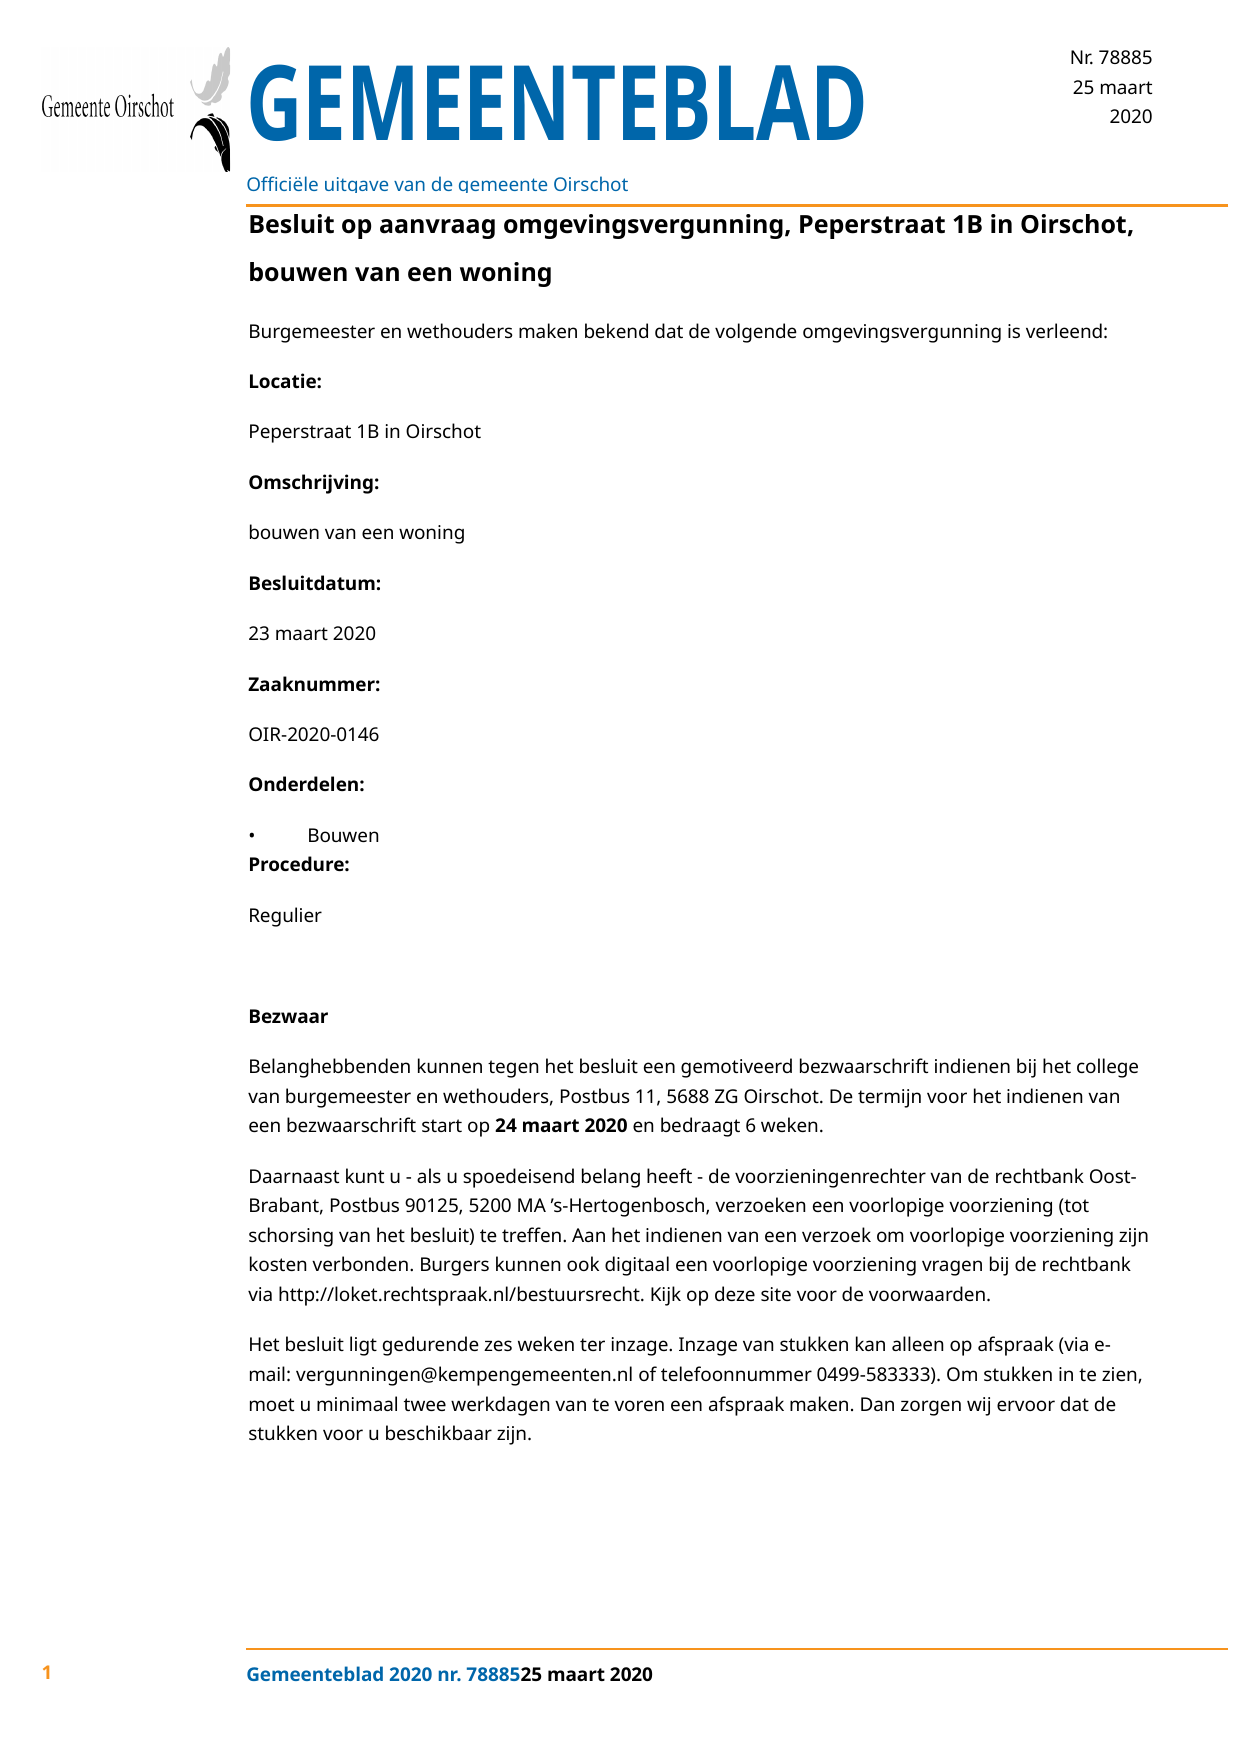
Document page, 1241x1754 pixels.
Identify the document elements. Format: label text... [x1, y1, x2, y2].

text Regulier [248, 902, 1152, 928]
text Zaaknummer: [248, 671, 1152, 697]
text Omschrijving: [248, 469, 1152, 495]
text Bezwaar [248, 1003, 1152, 1029]
list Bouwen [248, 822, 1152, 848]
text Onderdelen: [248, 772, 1152, 797]
picture [41, 47, 231, 172]
text Belanghebbenden kunnen tegen het besluit een gemotiveerd bezwaarschrift indienen bij het college van burgemeester en wethouders, Postbus 11, 5688 ZG Oirschot. De termijn voor het indienen van een bezwaarschrift start op 24 maart 2020 en bedraagt 6 weken. [248, 1053, 1152, 1138]
text Besluit op aanvraag omgevingsvergunning, Peperstraat 1B in Oirschot, bouwen van een woning [248, 207, 1152, 288]
text Daarnaast kunt u - als u spoedeisend belang heeft - de voorzieningenrechter van de rechtbank Oost-Brabant, Postbus 90125, 5200 MA ’s-Hertogenbosch, verzoeken een voorlopige voorziening (tot schorsing van het besluit) te treffen. Aan het indienen van een verzoek om voorlopige voorziening zijn kosten verbonden. Burgers kunnen ook digitaal een voorlopige voorziening vragen bij de rechtbank via http://loket.rechtspraak.nl/bestuursrecht. Kijk op deze site voor de voorwaarden. [248, 1163, 1152, 1307]
text Besluitdatum: [248, 570, 1152, 596]
text Burgemeester en wethouders maken bekend dat de volgende omgevingsvergunning is verleend: [248, 318, 1152, 344]
text Procedure: [248, 852, 1152, 877]
text OIR-2020-0146 [248, 721, 1152, 747]
text bouwen van een woning [248, 519, 1152, 545]
text Locatie: [248, 368, 1152, 394]
text Het besluit ligt gedurende zes weken ter inzage. Inzage van stukken kan alleen op afspraak (via e-mail: vergunningen@kempengemeenten.nl of telefoonnummer 0499-583333). Om stukken in te zien, moet u minimaal twee werkdagen van te voren een afspraak maken. Dan zorgen wij ervoor dat de stukken voor u beschikbaar zijn. [248, 1332, 1152, 1446]
text 23 maart 2020 [248, 620, 1152, 646]
text Peperstraat 1B in Oirschot [248, 419, 1152, 444]
